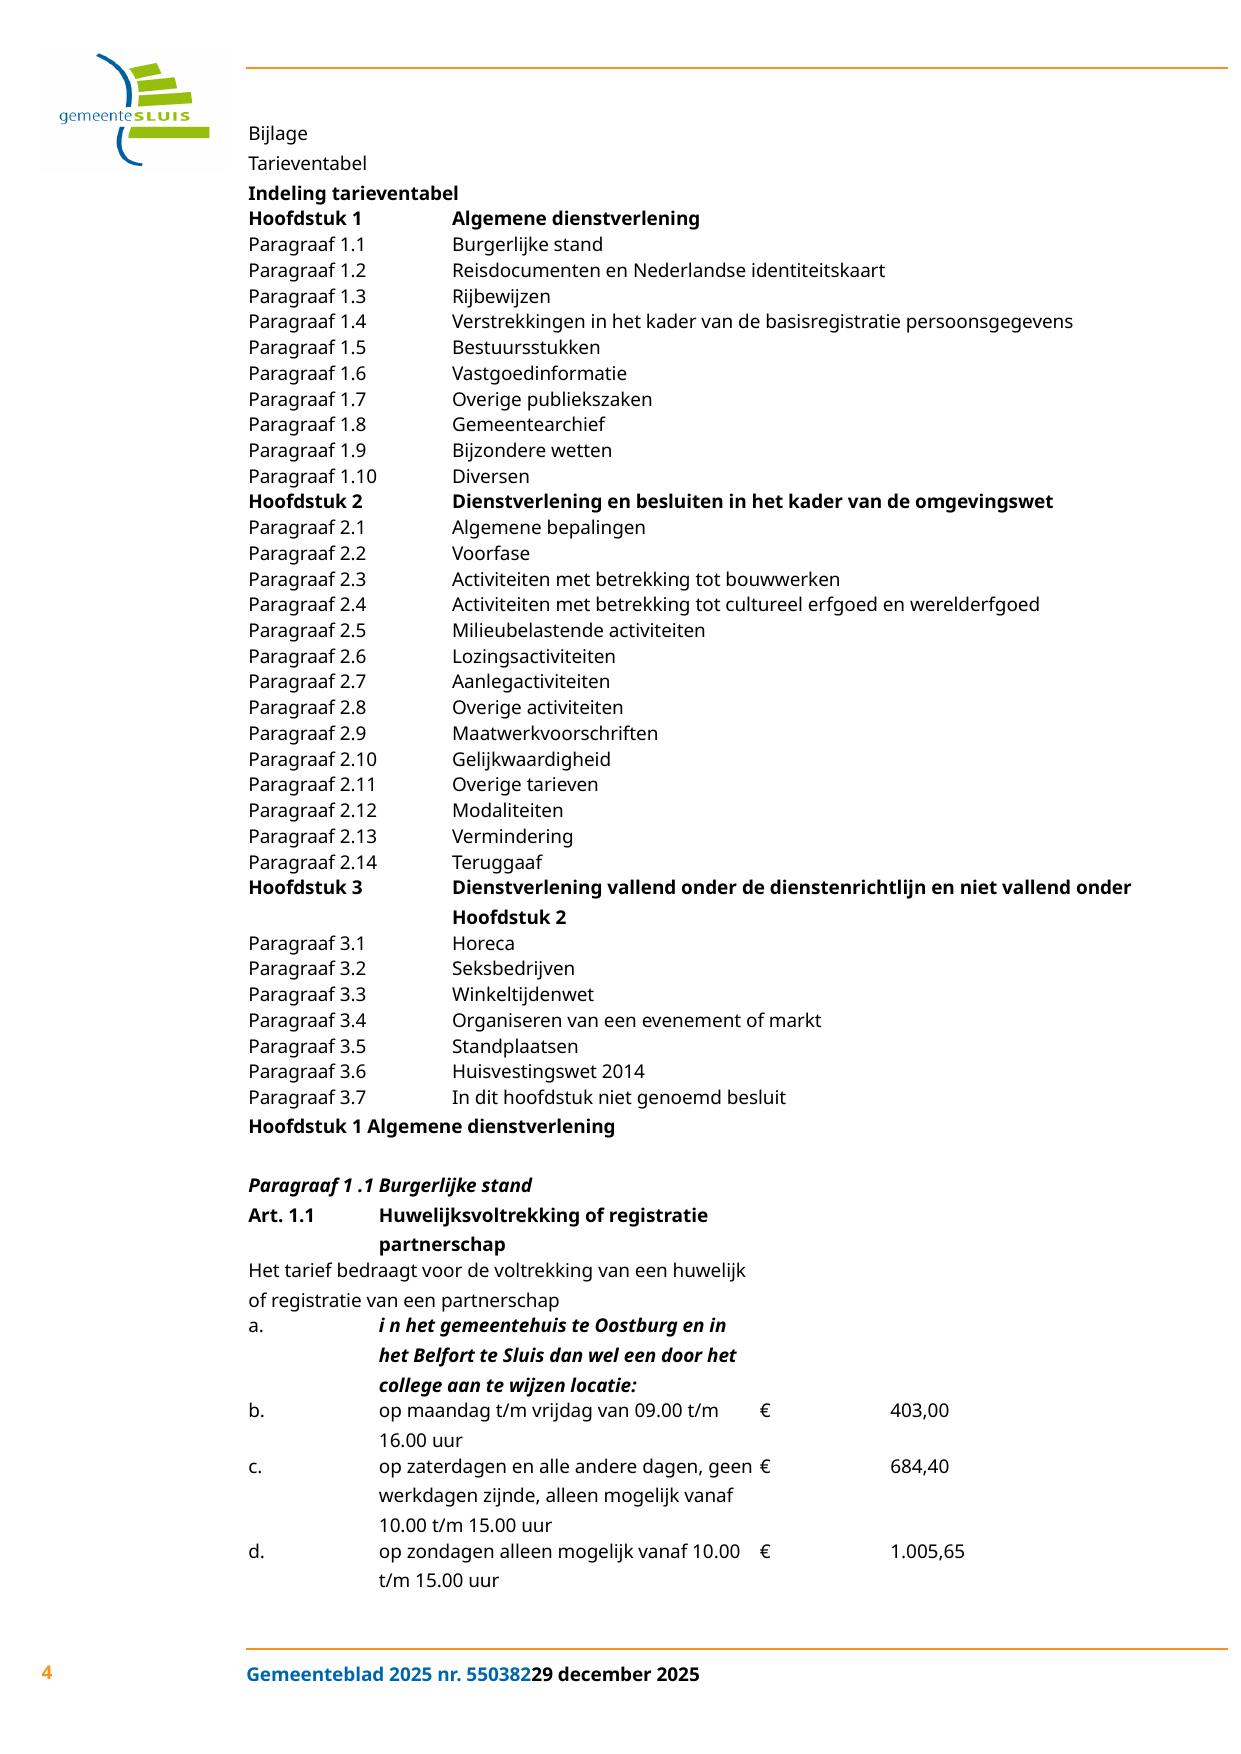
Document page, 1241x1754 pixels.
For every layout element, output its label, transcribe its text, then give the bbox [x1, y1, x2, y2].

picture [41, 47, 231, 172]
table_cell a. [248, 1313, 379, 1398]
table_cell € [760, 1538, 890, 1593]
table_cell 1.005,65 [890, 1538, 1021, 1593]
table_cell Lozingsactiviteiten [452, 643, 1152, 669]
table_cell Algemene bepalingen [452, 514, 1152, 540]
table_cell Paragraaf 1.10 [248, 463, 452, 489]
table_cell Vermindering [452, 823, 1152, 849]
table_cell i n het gemeentehuis te Oostburg en in het Belfort te Sluis dan wel een door het college aan te wijzen locatie: [379, 1313, 759, 1398]
table_cell Paragraaf 2.14 [248, 849, 452, 874]
table_cell [890, 1258, 1021, 1313]
table_cell d. [248, 1538, 379, 1593]
table_cell b. [248, 1398, 379, 1453]
table_cell Paragraaf 3.7 [248, 1084, 452, 1110]
table_cell Reisdocumenten en Nederlandse identiteitskaart [452, 257, 1152, 283]
table_cell Paragraaf 2.3 [248, 566, 452, 592]
table_cell 403,00 [890, 1398, 1021, 1453]
table_cell € [760, 1453, 890, 1538]
table_cell Algemene dienstverlening [452, 206, 1152, 231]
table_header Art. 1.1 [248, 1202, 379, 1257]
table_cell Paragraaf 3.4 [248, 1007, 452, 1033]
table_cell Huisvestingswet 2014 [452, 1059, 1152, 1084]
table_cell Activiteiten met betrekking tot cultureel erfgoed en werelderfgoed [452, 592, 1152, 617]
table_cell Paragraaf 3.5 [248, 1033, 452, 1058]
table_cell Vastgoedinformatie [452, 360, 1152, 386]
table_cell Dienstverlening vallend onder de dienstenrichtlijn en niet vallend onder Hoofdstuk 2 [452, 875, 1152, 930]
table_cell Standplaatsen [452, 1033, 1152, 1058]
table_cell Paragraaf 1.7 [248, 386, 452, 411]
table_cell Maatwerkvoorschriften [452, 720, 1152, 746]
table_cell [760, 1313, 890, 1398]
table_cell Milieubelastende activiteiten [452, 617, 1152, 643]
table_cell Paragraaf 2.9 [248, 720, 452, 746]
table_cell Paragraaf 2.12 [248, 798, 452, 823]
table_cell op maandag t/m vrijdag van 09.00 t/m 16.00 uur [379, 1398, 759, 1453]
table_cell Diversen [452, 463, 1152, 489]
table_cell Paragraaf 1.5 [248, 334, 452, 360]
table_header [760, 1202, 890, 1257]
table_cell Modaliteiten [452, 798, 1152, 823]
table_cell Gelijkwaardigheid [452, 746, 1152, 772]
table_cell Overige activiteiten [452, 695, 1152, 720]
table_cell Gemeentearchief [452, 411, 1152, 437]
table_cell op zondagen alleen mogelijk vanaf 10.00 t/m 15.00 uur [379, 1538, 759, 1593]
table_cell Seksbedrijven [452, 956, 1152, 981]
table_cell Paragraaf 3.1 [248, 930, 452, 956]
table_cell c. [248, 1453, 379, 1538]
table_cell Paragraaf 3.3 [248, 981, 452, 1007]
table_cell Paragraaf 1.9 [248, 437, 452, 463]
table_cell Paragraaf 2.5 [248, 617, 452, 643]
table_cell Paragraaf 2.10 [248, 746, 452, 772]
table_cell [890, 1313, 1021, 1398]
table_cell Bijzondere wetten [452, 437, 1152, 463]
table_cell Verstrekkingen in het kader van de basisregistratie persoonsgegevens [452, 309, 1152, 334]
table_cell € [760, 1398, 890, 1453]
table_cell Paragraaf 1.4 [248, 309, 452, 334]
table_cell Dienstverlening en besluiten in het kader van de omgevingswet [452, 489, 1152, 514]
table_cell 684,40 [890, 1453, 1021, 1538]
table_cell Paragraaf 1.6 [248, 360, 452, 386]
table_cell Voorfase [452, 540, 1152, 566]
table_cell Horeca [452, 930, 1152, 956]
table_cell Paragraaf 2.13 [248, 823, 452, 849]
text Paragraaf 1 .1 Burgerlijke stand [248, 1172, 1152, 1198]
table_cell Paragraaf 2.8 [248, 695, 452, 720]
table_cell Paragraaf 1.2 [248, 257, 452, 283]
table_cell Paragraaf 3.2 [248, 956, 452, 981]
table_cell Winkeltijdenwet [452, 981, 1152, 1007]
table_cell Hoofdstuk 1 [248, 206, 452, 231]
table_cell Aanlegactiviteiten [452, 669, 1152, 694]
table_cell Rijbewijzen [452, 283, 1152, 308]
table_cell Hoofdstuk 3 [248, 875, 452, 930]
table_cell Paragraaf 2.1 [248, 514, 452, 540]
text Hoofdstuk 1 Algemene dienstverlening [248, 1113, 1152, 1139]
table_cell Paragraaf 2.11 [248, 772, 452, 797]
table_cell Paragraaf 1.3 [248, 283, 452, 308]
table_cell Overige tarieven [452, 772, 1152, 797]
table_cell Hoofdstuk 2 [248, 489, 452, 514]
table_header [890, 1202, 1021, 1257]
table_cell Teruggaaf [452, 849, 1152, 874]
text Bijlage [248, 121, 1152, 146]
table_cell Paragraaf 2.4 [248, 592, 452, 617]
text Tarieventabel [248, 150, 1152, 176]
table_cell Burgerlijke stand [452, 231, 1152, 257]
table_header Huwelijksvoltrekking of registratie partnerschap [379, 1202, 759, 1257]
table_cell [760, 1258, 890, 1313]
table_header Indeling tarieventabel [248, 180, 1152, 206]
table_cell Bestuursstukken [452, 334, 1152, 360]
table_cell Paragraaf 1.8 [248, 411, 452, 437]
table_cell Paragraaf 2.2 [248, 540, 452, 566]
table_cell op zaterdagen en alle andere dagen, geen werkdagen zijnde, alleen mogelijk vanaf 10.00 t/m 15.00 uur [379, 1453, 759, 1538]
table_cell In dit hoofdstuk niet genoemd besluit [452, 1084, 1152, 1110]
table_cell Paragraaf 3.6 [248, 1059, 452, 1084]
table_cell Paragraaf 2.6 [248, 643, 452, 669]
table_cell Overige publiekszaken [452, 386, 1152, 411]
table_cell Organiseren van een evenement of markt [452, 1007, 1152, 1033]
table_cell Paragraaf 1.1 [248, 231, 452, 257]
table_cell Paragraaf 2.7 [248, 669, 452, 694]
table_cell Het tarief bedraagt voor de voltrekking van een huwelijk of registratie van een partnerschap [248, 1258, 759, 1313]
table_cell Activiteiten met betrekking tot bouwwerken [452, 566, 1152, 592]
